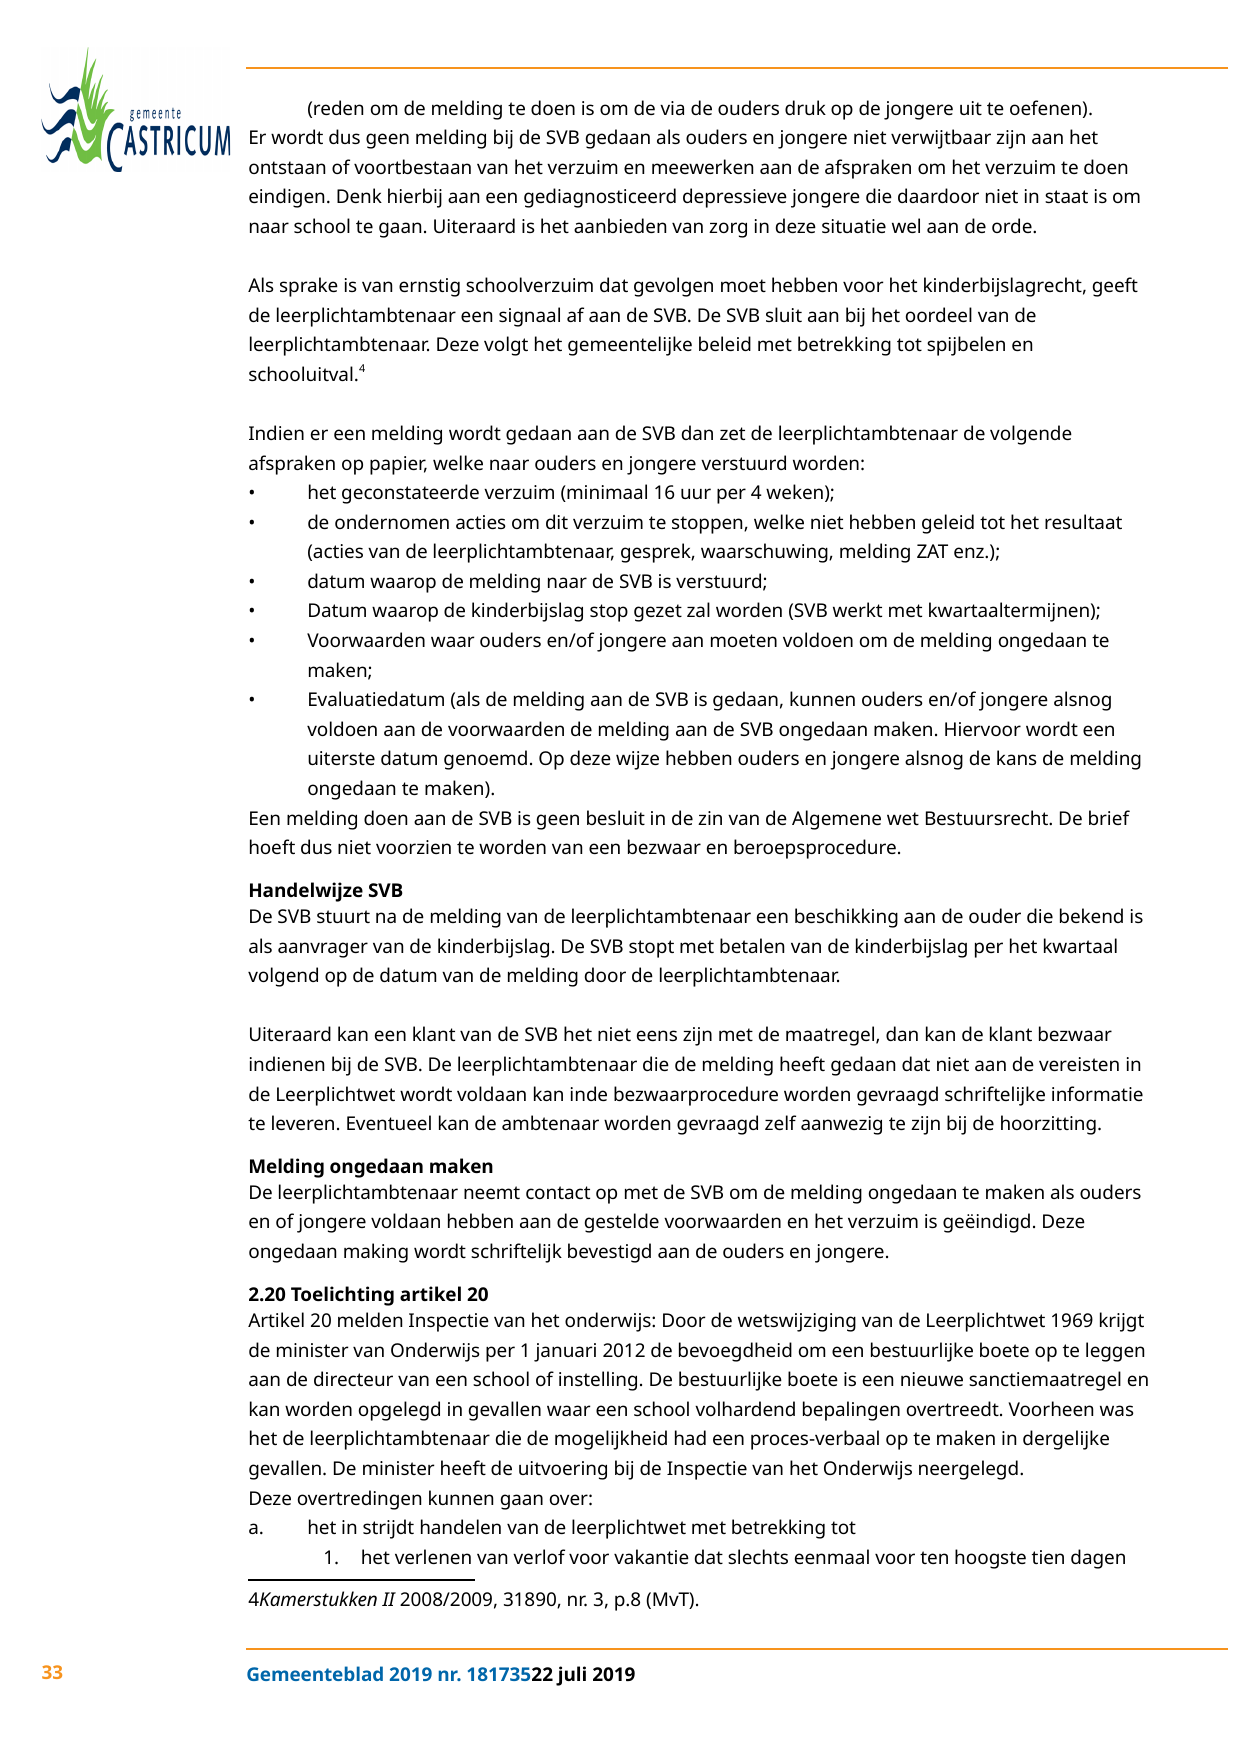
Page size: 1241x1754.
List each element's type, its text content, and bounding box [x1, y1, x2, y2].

text Melding ongedaan maken [248, 1153, 1152, 1179]
list het verlenen van verlof voor vakantie dat slechts eenmaal voor ten hoogste tien dagen [323, 1544, 1152, 1569]
list Datum waarop de kinderbijslag stop gezet zal worden (SVB werkt met kwartaaltermijnen); [248, 598, 1152, 623]
text Er wordt dus geen melding bij de SVB gedaan als ouders en jongere niet verwijtbaar zijn aan het ontstaan of voortbestaan van het verzuim en meewerken aan de afspraken om het verzuim te doen eindigen. Denk hierbij aan een gediagnosticeerd depressieve jongere die daardoor niet in staat is om naar school te gaan. Uiteraard is het aanbieden van zorg in deze situatie wel aan de orde. [248, 124, 1152, 239]
text Als sprake is van ernstig schoolverzuim dat gevolgen moet hebben voor het kinderbijslagrecht, geeft de leerplichtambtenaar een signaal af aan de SVB. De SVB sluit aan bij het oordeel van de leerplichtambtenaar. Deze volgt het gemeentelijke beleid met betrekking tot spijbelen en schooluitval. [248, 272, 1152, 387]
list (reden om de melding te doen is om de via de ouders druk op de jongere uit te oefenen). [248, 95, 1152, 121]
list datum waarop de melding naar de SVB is verstuurd; [248, 568, 1152, 594]
text Handelwijze SVB [248, 877, 1152, 903]
list de ondernomen acties om dit verzuim te stoppen, welke niet hebben geleid tot het resultaat (acties van de leerplichtambtenaar, gesprek, waarschuwing, melding ZAT enz.); [248, 509, 1152, 564]
text Indien er een melding wordt gedaan aan de SVB dan zet de leerplichtambtenaar de volgende afspraken op papier, welke naar ouders en jongere verstuurd worden: [248, 420, 1152, 476]
text Een melding doen aan de SVB is geen besluit in de zin van de Algemene wet Bestuursrecht. De brief hoeft dus niet voorzien te worden van een bezwaar en beroepsprocedure. [248, 805, 1152, 860]
list het geconstateerde verzuim (minimaal 16 uur per 4 weken); [248, 479, 1152, 505]
text Artikel 20 melden Inspectie van het onderwijs: Door de wetswijziging van de Leerplichtwet 1969 krijgt de minister van Onderwijs per 1 januari 2012 de bevoegdheid om een bestuurlijke boete op te leggen aan de directeur van een school of instelling. De bestuurlijke boete is een nieuwe sanctiemaatregel en kan worden opgelegd in gevallen waar een school volhardend bepalingen overtreedt. Voorheen was het de leerplichtambtenaar die de mogelijkheid had een proces-verbaal op te maken in dergelijke gevallen. De minister heeft de uitvoering bij de Inspectie van het Onderwijs neergelegd. [248, 1307, 1152, 1481]
text De SVB stuurt na de melding van de leerplichtambtenaar een beschikking aan de ouder die bekend is als aanvrager van de kinderbijslag. De SVB stopt met betalen van de kinderbijslag per het kwartaal volgend op de datum van de melding door de leerplichtambtenaar. [248, 903, 1152, 988]
list het in strijdt handelen van de leerplichtwet met betrekking tot [248, 1514, 1152, 1540]
text Deze overtredingen kunnen gaan over: [248, 1485, 1152, 1510]
text Uiteraard kan een klant van de SVB het niet eens zijn met de maatregel, dan kan de klant bezwaar indienen bij de SVB. De leerplichtambtenaar die de melding heeft gedaan dat niet aan de vereisten in de Leerplichtwet wordt voldaan kan inde bezwaarprocedure worden gevraagd schriftelijke informatie te leveren. Eventueel kan de ambtenaar worden gevraagd zelf aanwezig te zijn bij de hoorzitting. [248, 1022, 1152, 1136]
list Voorwaarden waar ouders en/of jongere aan moeten voldoen om de melding ongedaan te maken; [248, 627, 1152, 683]
text Kamerstukken II 2008/2009, 31890, nr. 3, p.8 (MvT). [248, 1586, 1152, 1612]
text 2.20 Toelichting artikel 20 [248, 1281, 1152, 1307]
text De leerplichtambtenaar neemt contact op met de SVB om de melding ongedaan te maken als ouders en of jongere voldaan hebben aan de gestelde voorwaarden en het verzuim is geëindigd. Deze ongedaan making wordt schriftelijk bevestigd aan de ouders en jongere. [248, 1179, 1152, 1264]
picture [41, 47, 231, 172]
list Evaluatiedatum (als de melding aan de SVB is gedaan, kunnen ouders en/of jongere alsnog voldoen aan de voorwaarden de melding aan de SVB ongedaan maken. Hiervoor wordt een uiterste datum genoemd. Op deze wijze hebben ouders en jongere alsnog de kans de melding ongedaan te maken). [248, 686, 1152, 801]
